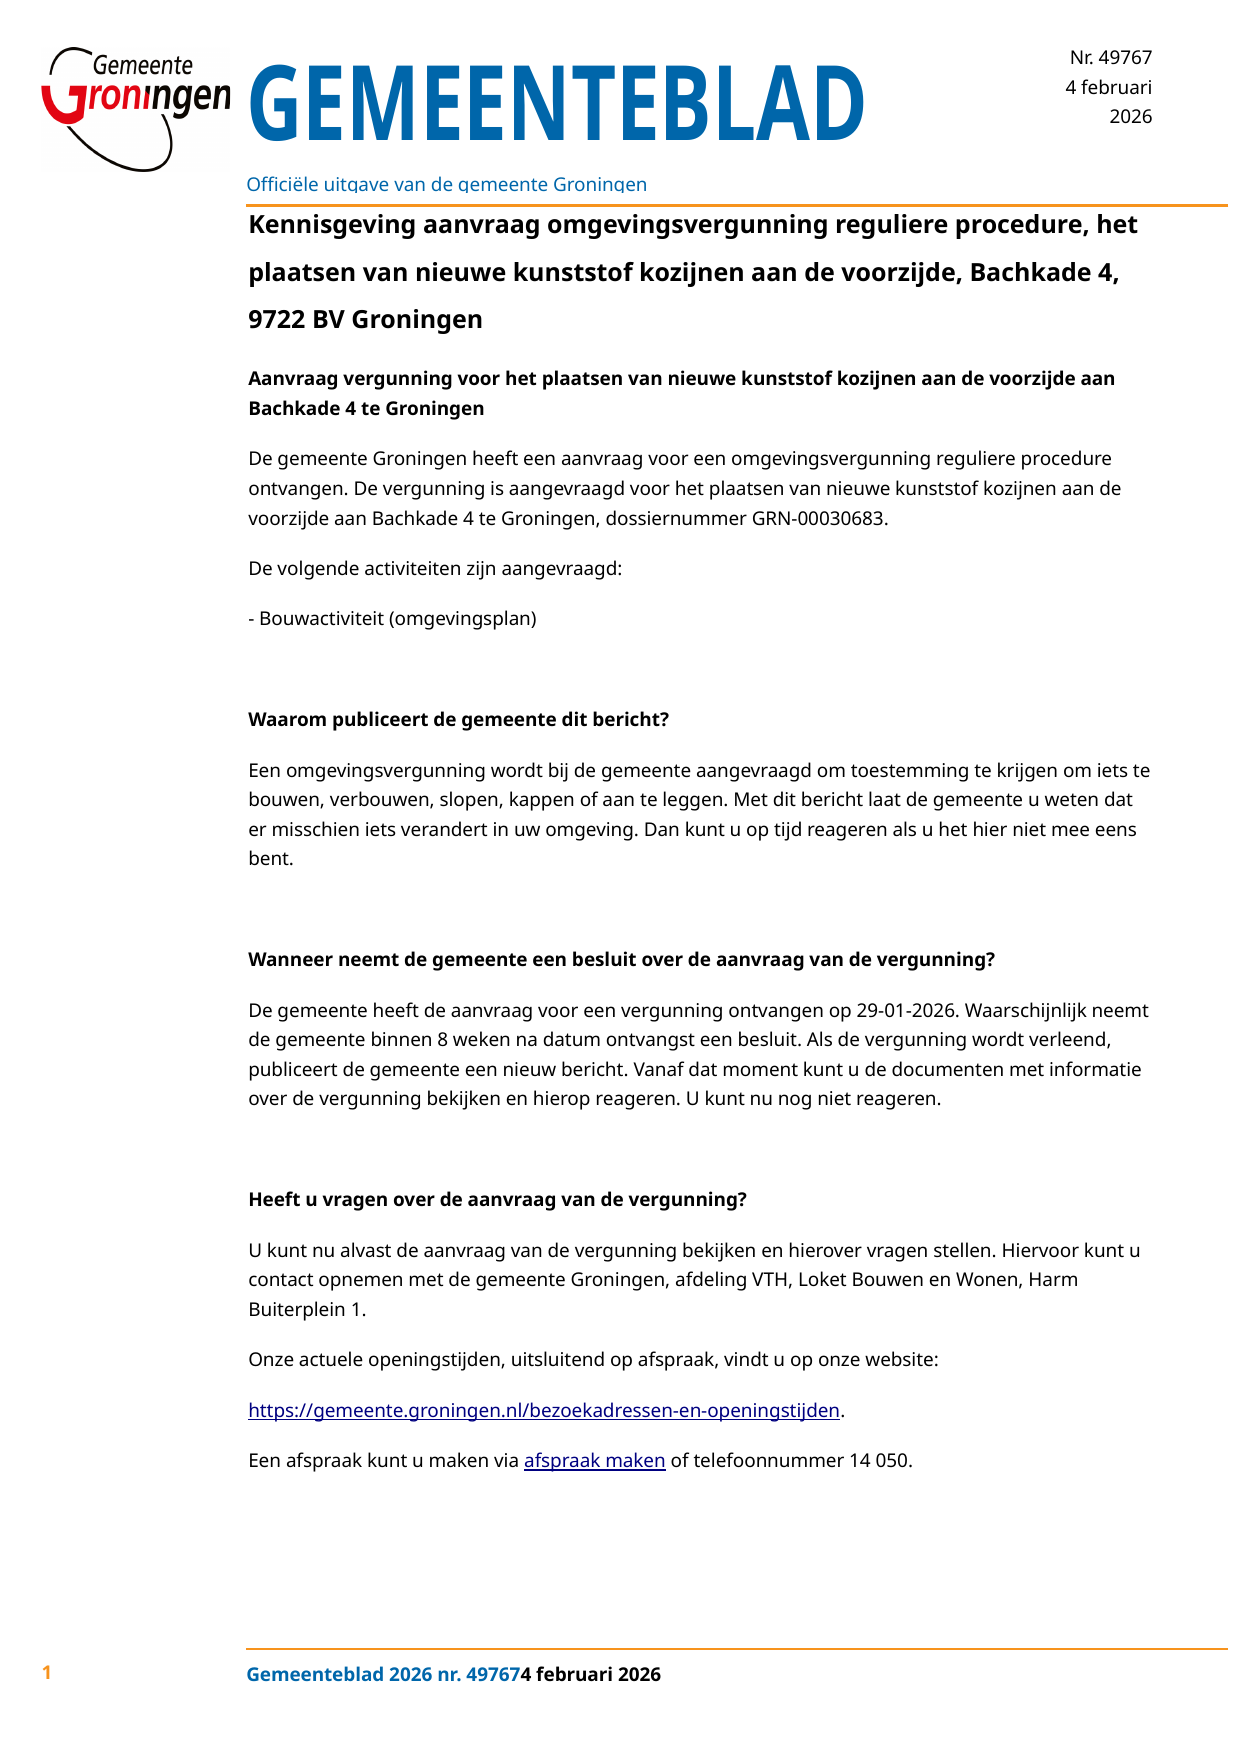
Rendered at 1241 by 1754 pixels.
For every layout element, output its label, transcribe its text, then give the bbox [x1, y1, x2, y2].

text U kunt nu alvast de aanvraag van de vergunning bekijken en hierover vragen stellen. Hiervoor kunt u contact opnemen met de gemeente Groningen, afdeling VTH, Loket Bouwen en Wonen, Harm Buiterplein 1. [248, 1237, 1152, 1322]
text Kennisgeving aanvraag omgevingsvergunning reguliere procedure, het plaatsen van nieuwe kunststof kozijnen aan de voorzijde, Bachkade 4, 9722 BV Groningen [248, 207, 1152, 336]
text Een omgevingsvergunning wordt bij de gemeente aangevraagd om toestemming te krijgen om iets te bouwen, verbouwen, slopen, kappen of aan te leggen. Met dit bericht laat de gemeente u weten dat er misschien iets verandert in uw omgeving. Dan kunt u op tijd reageren als u het hier niet mee eens bent. [248, 757, 1152, 871]
text Onze actuele openingstijden, uitsluitend op afspraak, vindt u op onze website: [248, 1346, 1152, 1372]
text De gemeente Groningen heeft een aanvraag voor een omgevingsvergunning reguliere procedure ontvangen. De vergunning is aangevraagd voor het plaatsen van nieuwe kunststof kozijnen aan de voorzijde aan Bachkade 4 te Groningen, dossiernummer GRN-00030683. [248, 446, 1152, 530]
text Aanvraag vergunning voor het plaatsen van nieuwe kunststof kozijnen aan de voorzijde aan Bachkade 4 te Groningen [248, 366, 1152, 421]
text De volgende activiteiten zijn aangevraagd: [248, 555, 1152, 581]
text Een afspraak kunt u maken via afspraak maken of telefoonnummer 14 050. [248, 1447, 1152, 1473]
text Wanneer neemt de gemeente een besluit over de aanvraag van de vergunning? [248, 946, 1152, 972]
text - Bouwactiviteit (omgevingsplan) [248, 606, 1152, 631]
text Waarom publiceert de gemeente dit bericht? [248, 706, 1152, 732]
text https://gemeente.groningen.nl/bezoekadressen-en-openingstijden. [248, 1397, 1152, 1422]
picture [41, 47, 231, 172]
text De gemeente heeft de aanvraag voor een vergunning ontvangen op 29-01-2026. Waarschijnlijk neemt de gemeente binnen 8 weken na datum ontvangst een besluit. Als de vergunning wordt verleend, publiceert de gemeente een nieuw bericht. Vanaf dat moment kunt u de documenten met informatie over de vergunning bekijken en hierop reageren. U kunt nu nog niet reageren. [248, 997, 1152, 1111]
text Heeft u vragen over de aanvraag van de vergunning? [248, 1186, 1152, 1212]
